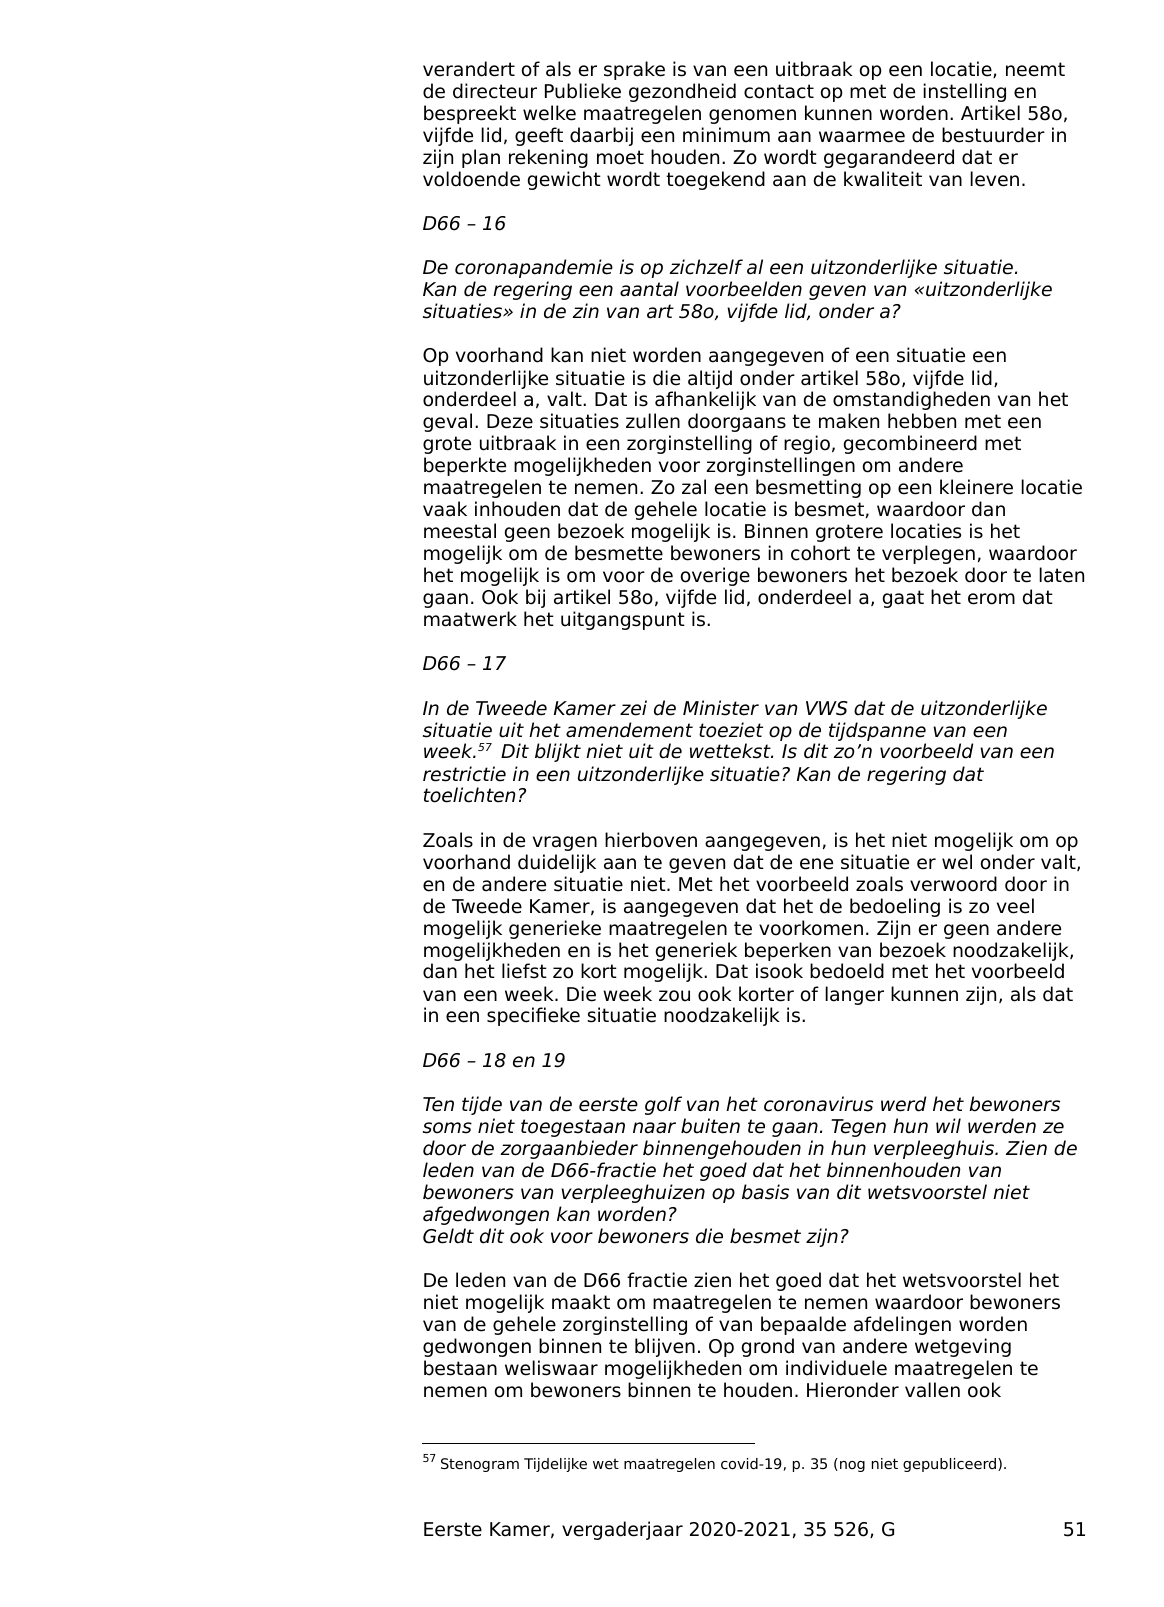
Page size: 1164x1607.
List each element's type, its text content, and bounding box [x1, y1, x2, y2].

text Op voorhand kan niet worden aangegeven of een situatie een uitzonderlijke situatie is die altijd onder artikel 58o, vijfde lid, onderdeel a, valt. Dat is afhankelijk van de omstandigheden van het geval. Deze situaties zullen doorgaans te maken hebben met een grote uitbraak in een zorginstelling of regio, gecombineerd met beperkte mogelijkheden voor zorginstellingen om andere maatregelen te nemen. Zo zal een besmetting op een kleinere locatie vaak inhouden dat de gehele locatie is besmet, waardoor dan meestal geen bezoek mogelijk is. Binnen grotere locaties is het mogelijk om de besmette bewoners in cohort te verplegen, waardoor het mogelijk is om voor de overige bewoners het bezoek door te laten gaan. Ook bij artikel 58o, vijfde lid, onderdeel a, gaat het erom dat maatwerk het uitgangspunt is. [422, 345, 1087, 631]
subtitle D66 – 17 [422, 653, 1087, 675]
text Geldt dit ook voor bewoners die besmet zijn? [422, 1226, 1087, 1248]
text Zoals in de vragen hierboven aangegeven, is het niet mogelijk om op voorhand duidelijk aan te geven dat de ene situatie er wel onder valt, en de andere situatie niet. Met het voorbeeld zoals verwoord door in de Tweede Kamer, is aangegeven dat het de bedoeling is zo veel mogelijk generieke maatregelen te voorkomen. Zijn er geen andere mogelijkheden en is het generiek beperken van bezoek noodzakelijk, dan het liefst zo kort mogelijk. Dat isook bedoeld met het voorbeeld van een week. Die week zou ook korter of langer kunnen zijn, als dat in een specifieke situatie noodzakelijk is. [422, 829, 1087, 1027]
subtitle D66 – 18 en 19 [422, 1049, 1087, 1072]
text Ten tijde van de eerste golf van het coronavirus werd het bewoners soms niet toegestaan naar buiten te gaan. Tegen hun wil werden ze door de zorgaanbieder binnengehouden in hun verpleeghuis. Zien de leden van de D66-fractie het goed dat het binnenhouden van bewoners van verpleeghuizen op basis van dit wetsvoorstel niet afgedwongen kan worden? [422, 1094, 1087, 1226]
text In de Tweede Kamer zei de Minister van VWS dat de uitzonderlijke situatie uit het amendement toeziet op de tijdspanne van een week. Dit blijkt niet uit de wettekst. Is dit zo’n voorbeeld van een restrictie in een uitzonderlijke situatie? Kan de regering dat toelichten? [422, 697, 1087, 807]
text verandert of als er sprake is van een uitbraak op een locatie, neemt de directeur Publieke gezondheid contact op met de instelling en bespreekt welke maatregelen genomen kunnen worden. Artikel 58o, vijfde lid, geeft daarbij een minimum aan waarmee de bestuurder in zijn plan rekening moet houden. Zo wordt gegarandeerd dat er voldoende gewicht wordt toegekend aan de kwaliteit van leven. [422, 59, 1087, 191]
text Kan de regering een aantal voorbeelden geven van «uitzonderlijke situaties» in de zin van art 58o, vijfde lid, onder a? [422, 279, 1087, 323]
text De leden van de D66 fractie zien het goed dat het wetsvoorstel het niet mogelijk maakt om maatregelen te nemen waardoor bewoners van de gehele zorginstelling of van bepaalde afdelingen worden gedwongen binnen te blijven. Op grond van andere wetgeving bestaan weliswaar mogelijkheden om individuele maatregelen te nemen om bewoners binnen te houden. Hieronder vallen ook [422, 1270, 1087, 1402]
text De coronapandemie is op zichzelf al een uitzonderlijke situatie. [422, 257, 1087, 279]
subtitle D66 – 16 [422, 213, 1087, 235]
text Stenogram Tijdelijke wet maatregelen covid-19, p. 35 (nog niet gepubliceerd). [422, 1452, 1087, 1474]
